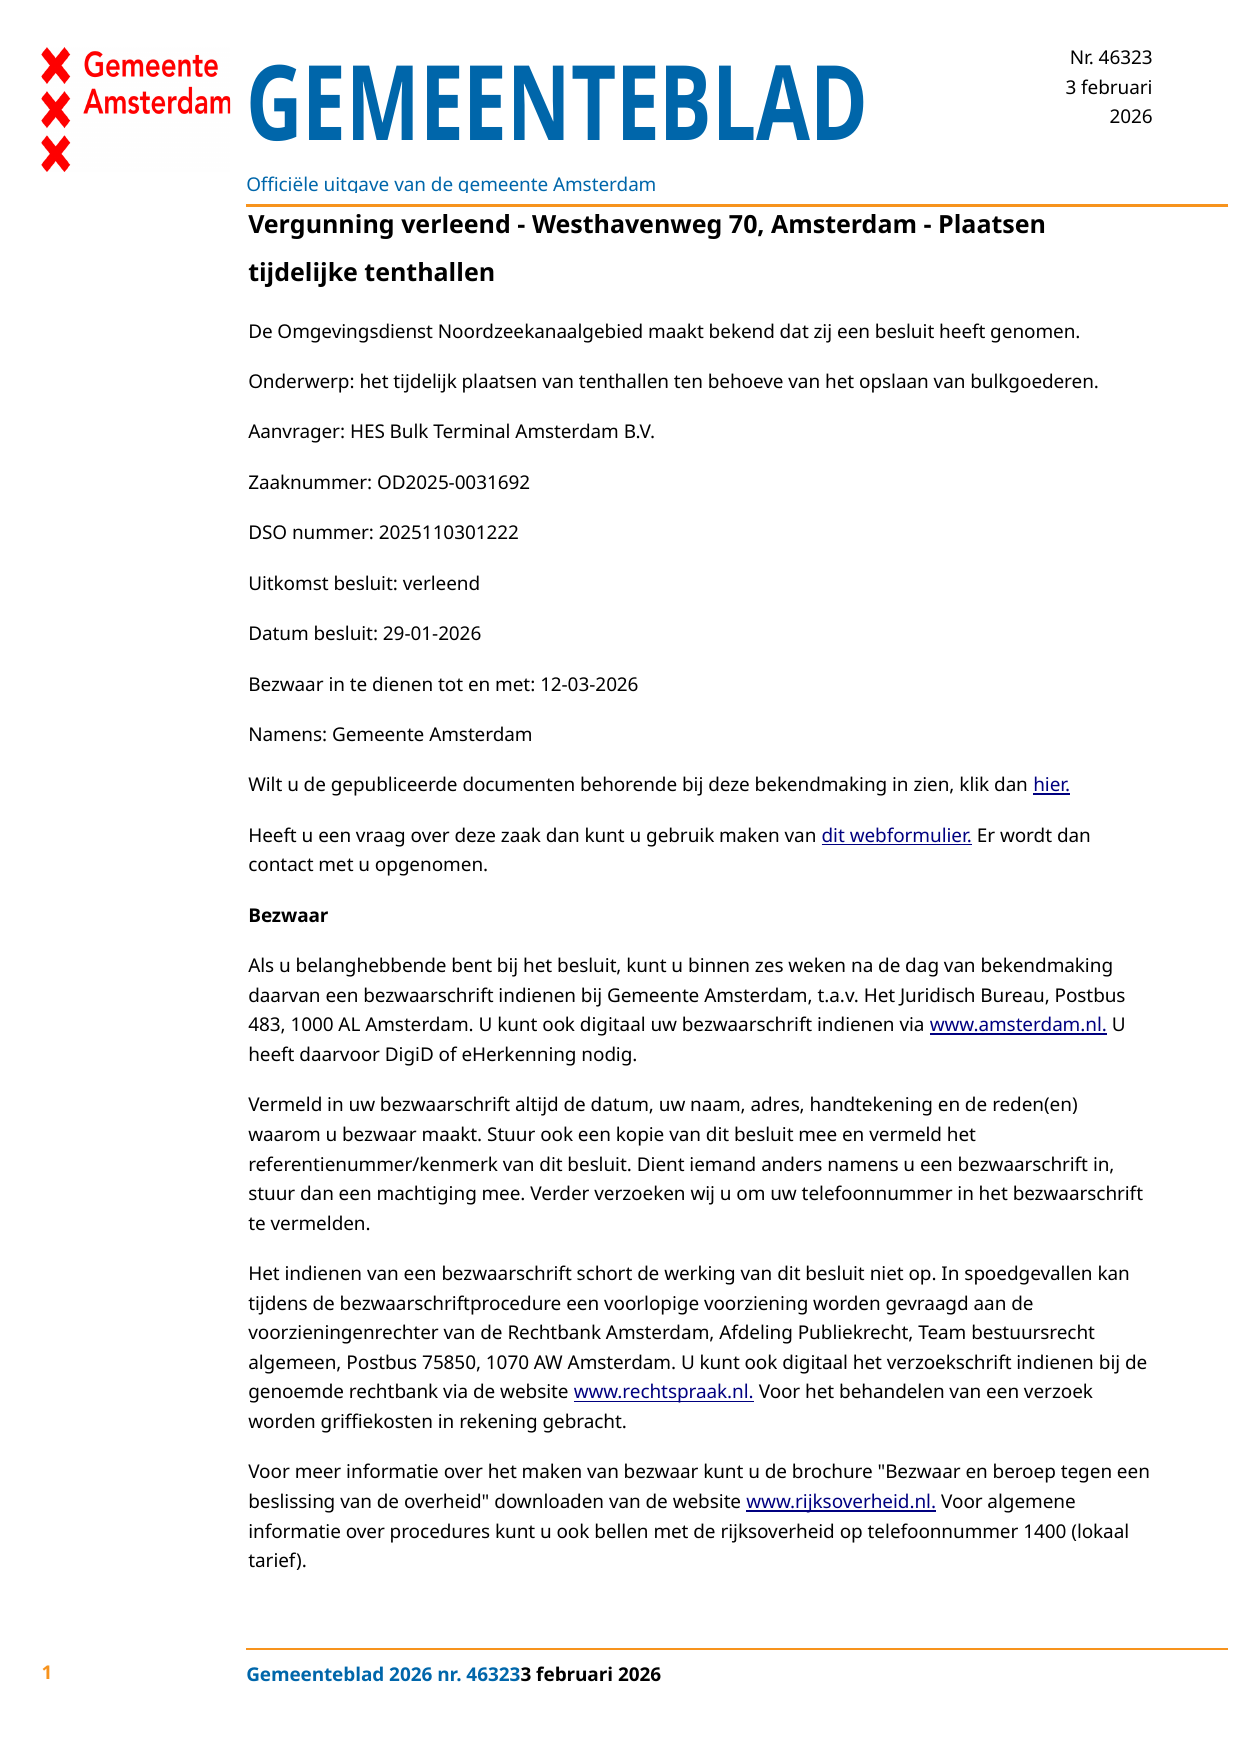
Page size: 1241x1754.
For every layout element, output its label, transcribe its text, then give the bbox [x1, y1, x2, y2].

text Zaaknummer: OD2025-0031692 [248, 469, 1152, 495]
text Voor meer informatie over het maken van bezwaar kunt u de brochure "Bezwaar en beroep tegen een beslissing van de overheid" downloaden van de website www.rijksoverheid.nl. Voor algemene informatie over procedures kunt u ook bellen met de rijksoverheid op telefoonnummer 1400 (lokaal tarief). [248, 1459, 1152, 1573]
picture [41, 47, 231, 172]
text Aanvrager: HES Bulk Terminal Amsterdam B.V. [248, 419, 1152, 444]
text Vergunning verleend - Westhavenweg 70, Amsterdam - Plaatsen tijdelijke tenthallen [248, 207, 1152, 288]
text Vermeld in uw bezwaarschrift altijd de datum, uw naam, adres, handtekening en de reden(en) waarom u bezwaar maakt. Stuur ook een kopie van dit besluit mee en vermeld het referentienummer/kenmerk van dit besluit. Dient iemand anders namens u een bezwaarschrift in, stuur dan een machtiging mee. Verder verzoeken wij u om uw telefoonnummer in het bezwaarschrift te vermelden. [248, 1092, 1152, 1236]
text Bezwaar [248, 902, 1152, 928]
text Uitkomst besluit: verleend [248, 570, 1152, 596]
text Het indienen van een bezwaarschrift schort de werking van dit besluit niet op. In spoedgevallen kan tijdens de bezwaarschriftprocedure een voorlopige voorziening worden gevraagd aan de voorzieningenrechter van de Rechtbank Amsterdam, Afdeling Publiekrecht, Team bestuursrecht algemeen, Postbus 75850, 1070 AW Amsterdam. U kunt ook digitaal het verzoekschrift indienen bij de genoemde rechtbank via de website www.rechtspraak.nl. Voor het behandelen van een verzoek worden griffiekosten in rekening gebracht. [248, 1260, 1152, 1434]
text Heeft u een vraag over deze zaak dan kunt u gebruik maken van dit webformulier. Er wordt dan contact met u opgenomen. [248, 822, 1152, 877]
text Datum besluit: 29-01-2026 [248, 620, 1152, 646]
text Onderwerp: het tijdelijk plaatsen van tenthallen ten behoeve van het opslaan van bulkgoederen. [248, 368, 1152, 394]
text Bezwaar in te dienen tot en met: 12-03-2026 [248, 671, 1152, 697]
text De Omgevingsdienst Noordzeekanaalgebied maakt bekend dat zij een besluit heeft genomen. [248, 318, 1152, 344]
text Namens: Gemeente Amsterdam [248, 721, 1152, 747]
text Wilt u de gepubliceerde documenten behorende bij deze bekendmaking in zien, klik dan hier. [248, 772, 1152, 797]
text Als u belanghebbende bent bij het besluit, kunt u binnen zes weken na de dag van bekendmaking daarvan een bezwaarschrift indienen bij Gemeente Amsterdam, t.a.v. Het Juridisch Bureau, Postbus 483, 1000 AL Amsterdam. U kunt ook digitaal uw bezwaarschrift indienen via www.amsterdam.nl. U heeft daarvoor DigiD of eHerkenning nodig. [248, 952, 1152, 1067]
text DSO nummer: 2025110301222 [248, 519, 1152, 545]
